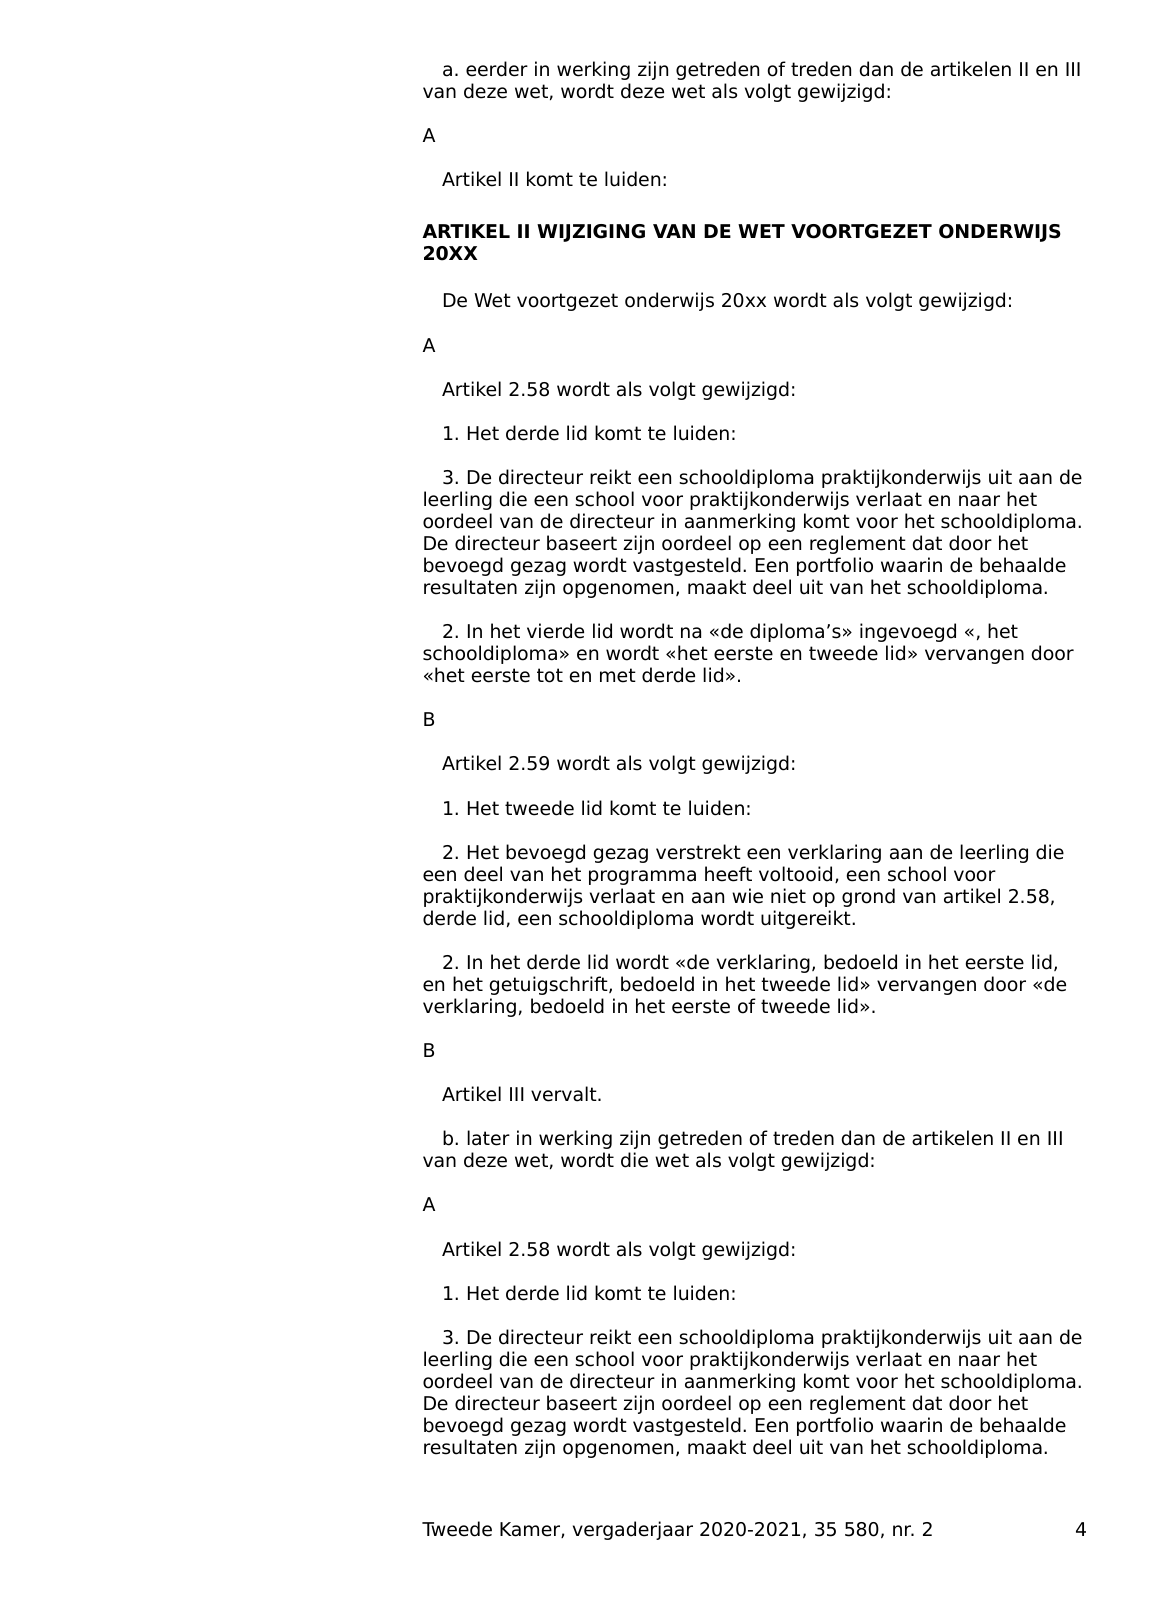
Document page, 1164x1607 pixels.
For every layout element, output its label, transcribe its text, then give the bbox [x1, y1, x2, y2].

text b. later in werking zijn getreden of treden dan de artikelen II en III van deze wet, wordt die wet als volgt gewijzigd: [422, 1128, 1087, 1172]
text A [422, 334, 1087, 356]
text 2. In het vierde lid wordt na «de diploma’s» ingevoegd «, het schooldiploma» en wordt «het eerste en tweede lid» vervangen door «het eerste tot en met derde lid». [422, 621, 1087, 687]
subtitle ARTIKEL II WIJZIGING VAN DE WET VOORTGEZET ONDERWIJS 20XX [422, 221, 1087, 265]
text Artikel II komt te luiden: [422, 169, 1087, 191]
text 2. Het bevoegd gezag verstrekt een verklaring aan de leerling die een deel van het programma heeft voltooid, een school voor praktijkonderwijs verlaat en aan wie niet op grond van artikel 2.58, derde lid, een schooldiploma wordt uitgereikt. [422, 842, 1087, 929]
text 3. De directeur reikt een schooldiploma praktijkonderwijs uit aan de leerling die een school voor praktijkonderwijs verlaat en naar het oordeel van de directeur in aanmerking komt voor het schooldiploma. De directeur baseert zijn oordeel op een reglement dat door het bevoegd gezag wordt vastgesteld. Een portfolio waarin de behaalde resultaten zijn opgenomen, maakt deel uit van het schooldiploma. [422, 467, 1087, 599]
text 2. In het derde lid wordt «de verklaring, bedoeld in het eerste lid, en het getuigschrift, bedoeld in het tweede lid» vervangen door «de verklaring, bedoeld in het eerste of tweede lid». [422, 952, 1087, 1018]
text 3. De directeur reikt een schooldiploma praktijkonderwijs uit aan de leerling die een school voor praktijkonderwijs verlaat en naar het oordeel van de directeur in aanmerking komt voor het schooldiploma. De directeur baseert zijn oordeel op een reglement dat door het bevoegd gezag wordt vastgesteld. Een portfolio waarin de behaalde resultaten zijn opgenomen, maakt deel uit van het schooldiploma. [422, 1327, 1087, 1459]
text Artikel 2.58 wordt als volgt gewijzigd: [422, 1238, 1087, 1261]
text 1. Het tweede lid komt te luiden: [422, 797, 1087, 819]
text De Wet voortgezet onderwijs 20xx wordt als volgt gewijzigd: [422, 290, 1087, 312]
text B [422, 709, 1087, 731]
text a. eerder in werking zijn getreden of treden dan de artikelen II en III van deze wet, wordt deze wet als volgt gewijzigd: [422, 59, 1087, 103]
text 1. Het derde lid komt te luiden: [422, 423, 1087, 445]
text A [422, 1194, 1087, 1216]
text A [422, 125, 1087, 147]
text Artikel III vervalt. [422, 1084, 1087, 1106]
text Artikel 2.59 wordt als volgt gewijzigd: [422, 753, 1087, 775]
text B [422, 1040, 1087, 1062]
text Artikel 2.58 wordt als volgt gewijzigd: [422, 379, 1087, 401]
text 1. Het derde lid komt te luiden: [422, 1283, 1087, 1305]
